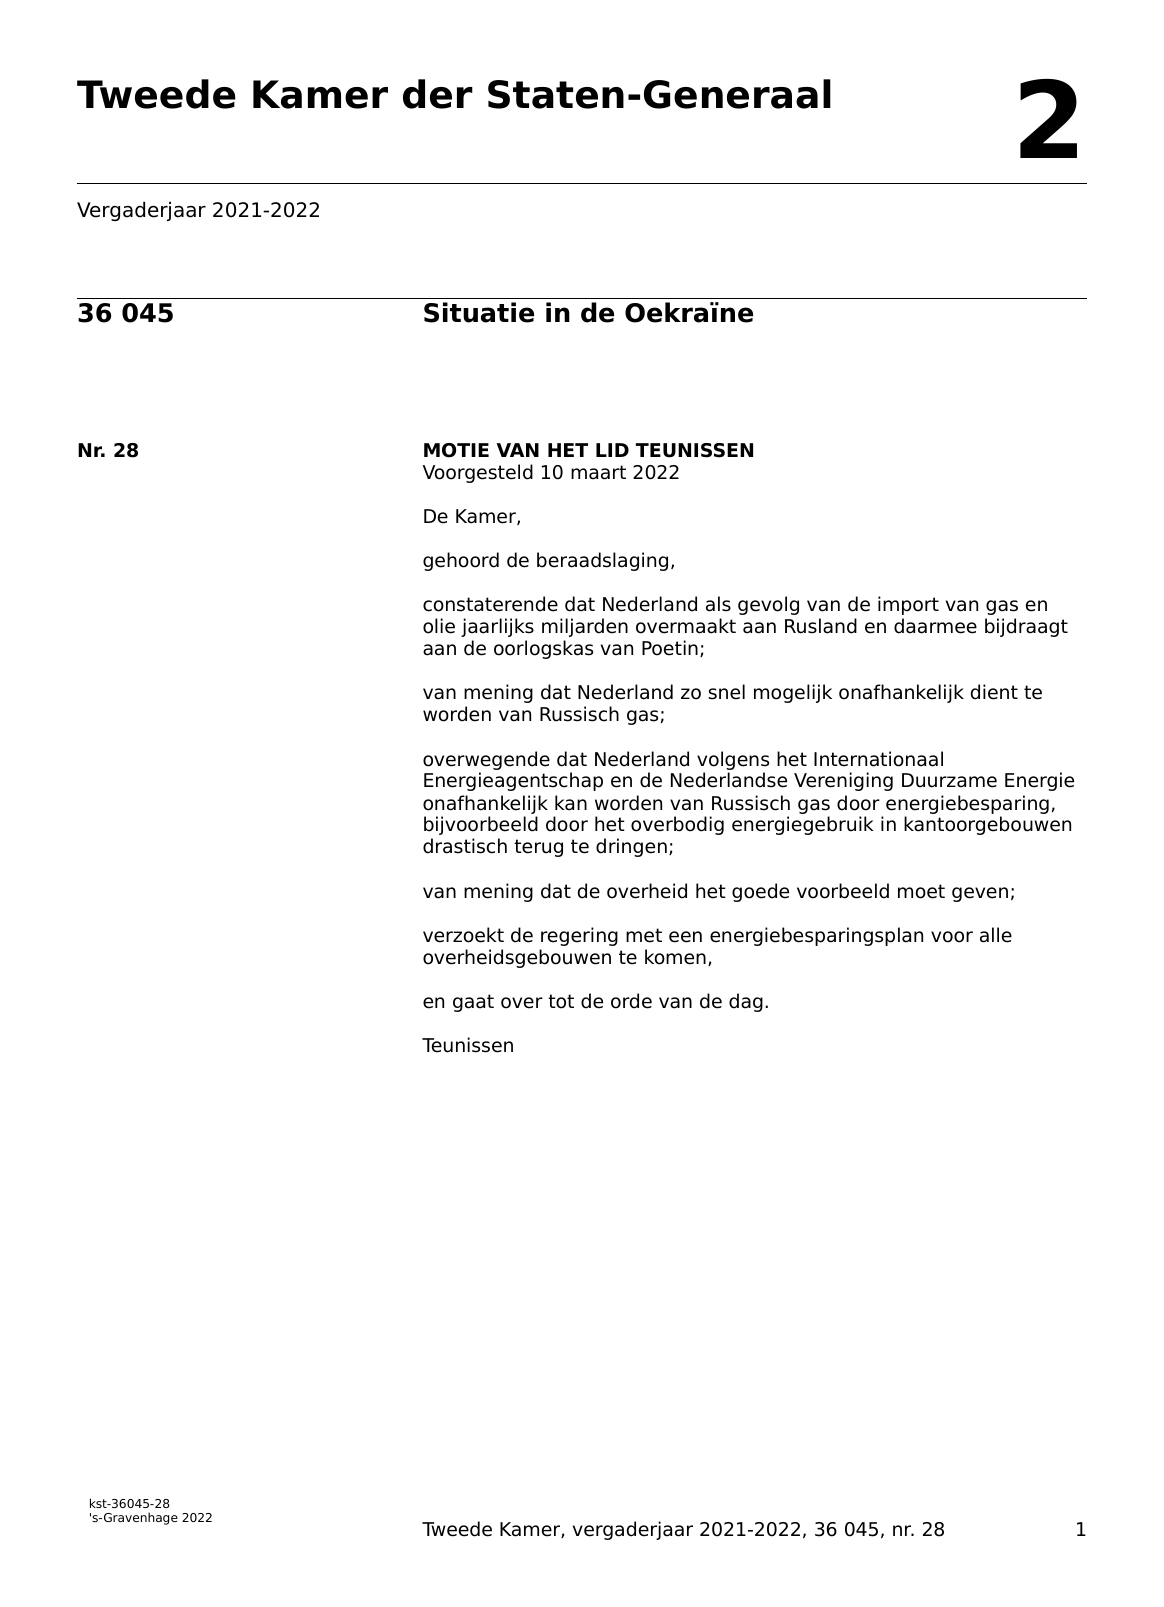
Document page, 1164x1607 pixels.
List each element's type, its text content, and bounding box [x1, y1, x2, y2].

text kst-36045-28 [88, 1497, 323, 1511]
subtitle Nr. 28 MOTIE VAN HET LID TEUNISSEN [77, 440, 1087, 462]
text overwegende dat Nederland volgens het Internationaal Energieagentschap en de Nederlandse Vereniging Duurzame Energie onafhankelijk kan worden van Russisch gas door energiebesparing, bijvoorbeeld door het overbodig energiegebruik in kantoorgebouwen drastisch terug te dringen; [422, 748, 1087, 858]
table_header 2 [886, 59, 1087, 183]
text De Kamer, [422, 506, 1087, 528]
table_header Tweede Kamer der Staten-Generaal [77, 59, 886, 183]
table_cell Vergaderjaar 2021-2022 [77, 184, 1087, 298]
text Voorgesteld 10 maart 2022 [422, 462, 1087, 484]
text verzoekt de regering met een energiebesparingsplan voor alle overheidsgebouwen te komen, [422, 925, 1087, 969]
subtitle 36 045 Situatie in de Oekraïne [77, 299, 1087, 329]
text en gaat over tot de orde van de dag. [422, 991, 1087, 1013]
text gehoord de beraadslaging, [422, 550, 1087, 572]
text constaterende dat Nederland als gevolg van de import van gas en olie jaarlijks miljarden overmaakt aan Rusland en daarmee bijdraagt aan de oorlogskas van Poetin; [422, 594, 1087, 660]
text 's-Gravenhage 2022 [88, 1511, 323, 1525]
text Teunissen [422, 1035, 1087, 1057]
text van mening dat de overheid het goede voorbeeld moet geven; [422, 881, 1087, 902]
text van mening dat Nederland zo snel mogelijk onafhankelijk dient te worden van Russisch gas; [422, 682, 1087, 726]
